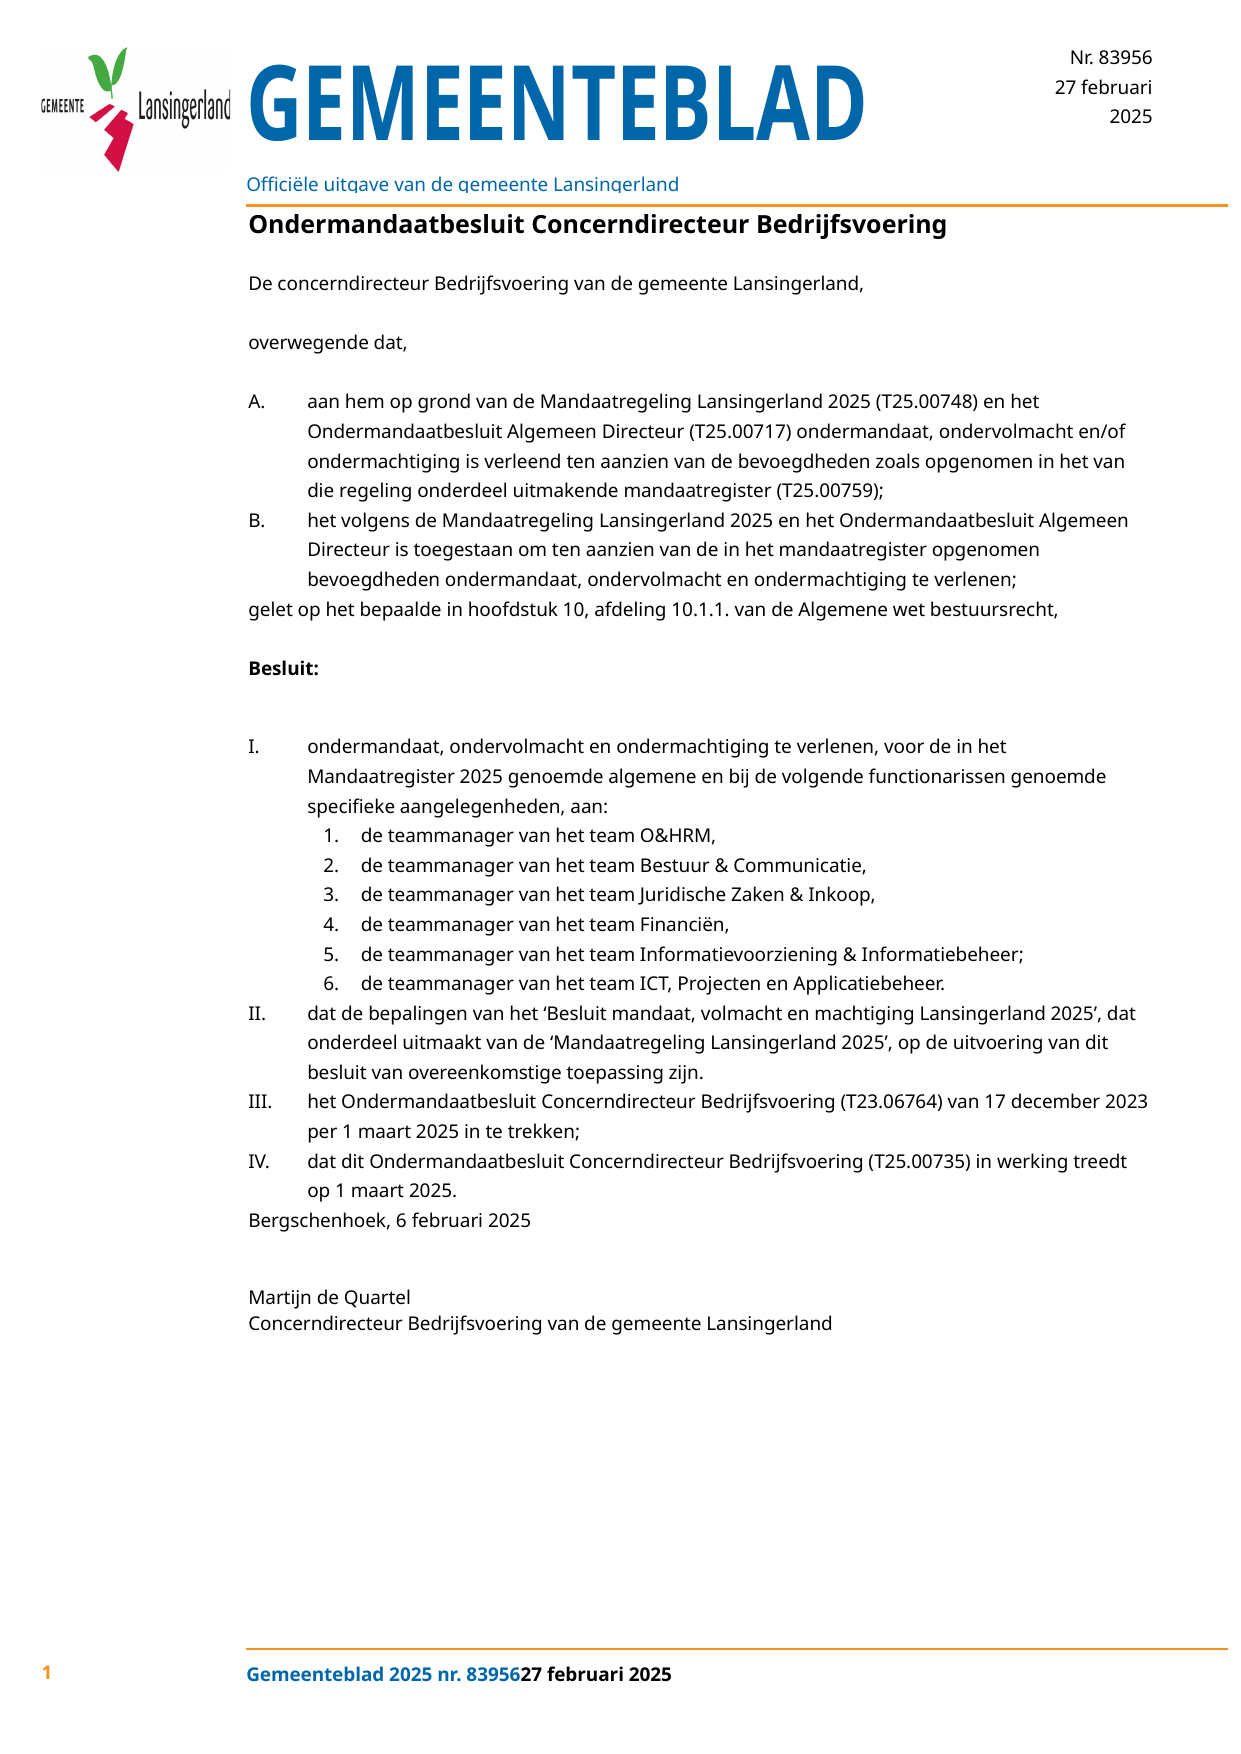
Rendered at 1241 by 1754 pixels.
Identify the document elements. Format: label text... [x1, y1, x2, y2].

list de teammanager van het team Informatievoorziening & Informatiebeheer; [323, 941, 1152, 967]
list de teammanager van het team Financiën, [323, 911, 1152, 937]
text Besluit: [248, 655, 1152, 681]
list aan hem op grond van de Mandaatregeling Lansingerland 2025 (T25.00748) en het Ondermandaatbesluit Algemeen Directeur (T25.00717) ondermandaat, ondervolmacht en/of ondermachtiging is verleend ten aanzien van de bevoegdheden zoals opgenomen in het van die regeling onderdeel uitmakende mandaatregister (T25.00759); [248, 389, 1152, 503]
text Ondermandaatbesluit Concerndirecteur Bedrijfsvoering [248, 207, 1152, 241]
list de teammanager van het team O&HRM, [323, 822, 1152, 848]
list het volgens de Mandaatregeling Lansingerland 2025 en het Ondermandaatbesluit Algemeen Directeur is toegestaan om ten aanzien van de in het mandaatregister opgenomen bevoegdheden ondermandaat, ondervolmacht en ondermachtiging te verlenen; [248, 507, 1152, 592]
picture [41, 47, 231, 172]
text gelet op het bepaalde in hoofdstuk 10, afdeling 10.1.1. van de Algemene wet bestuursrecht, [248, 596, 1152, 621]
list dat dit Ondermandaatbesluit Concerndirecteur Bedrijfsvoering (T25.00735) in werking treedt op 1 maart 2025. [248, 1148, 1152, 1203]
list ondermandaat, ondervolmacht en ondermachtiging te verlenen, voor de in het Mandaatregister 2025 genoemde algemene en bij de volgende functionarissen genoemde specifieke aangelegenheden, aan: [248, 734, 1152, 819]
text Martijn de Quartel [248, 1284, 1152, 1310]
list het Ondermandaatbesluit Concerndirecteur Bedrijfsvoering (T23.06764) van 17 december 2023 per 1 maart 2025 in te trekken; [248, 1089, 1152, 1144]
list de teammanager van het team ICT, Projecten en Applicatiebeheer. [323, 970, 1152, 996]
text overwegende dat, [248, 329, 1152, 355]
list de teammanager van het team Juridische Zaken & Inkoop, [323, 882, 1152, 907]
list de teammanager van het team Bestuur & Communicatie, [323, 852, 1152, 878]
text De concerndirecteur Bedrijfsvoering van de gemeente Lansingerland, [248, 270, 1152, 296]
text Concerndirecteur Bedrijfsvoering van de gemeente Lansingerland [248, 1310, 1152, 1336]
text Bergschenhoek, 6 februari 2025 [248, 1207, 1152, 1233]
list dat de bepalingen van het ‘Besluit mandaat, volmacht en machtiging Lansingerland 2025’, dat onderdeel uitmaakt van de ‘Mandaatregeling Lansingerland 2025’, op de uitvoering van dit besluit van overeenkomstige toepassing zijn. [248, 1000, 1152, 1085]
